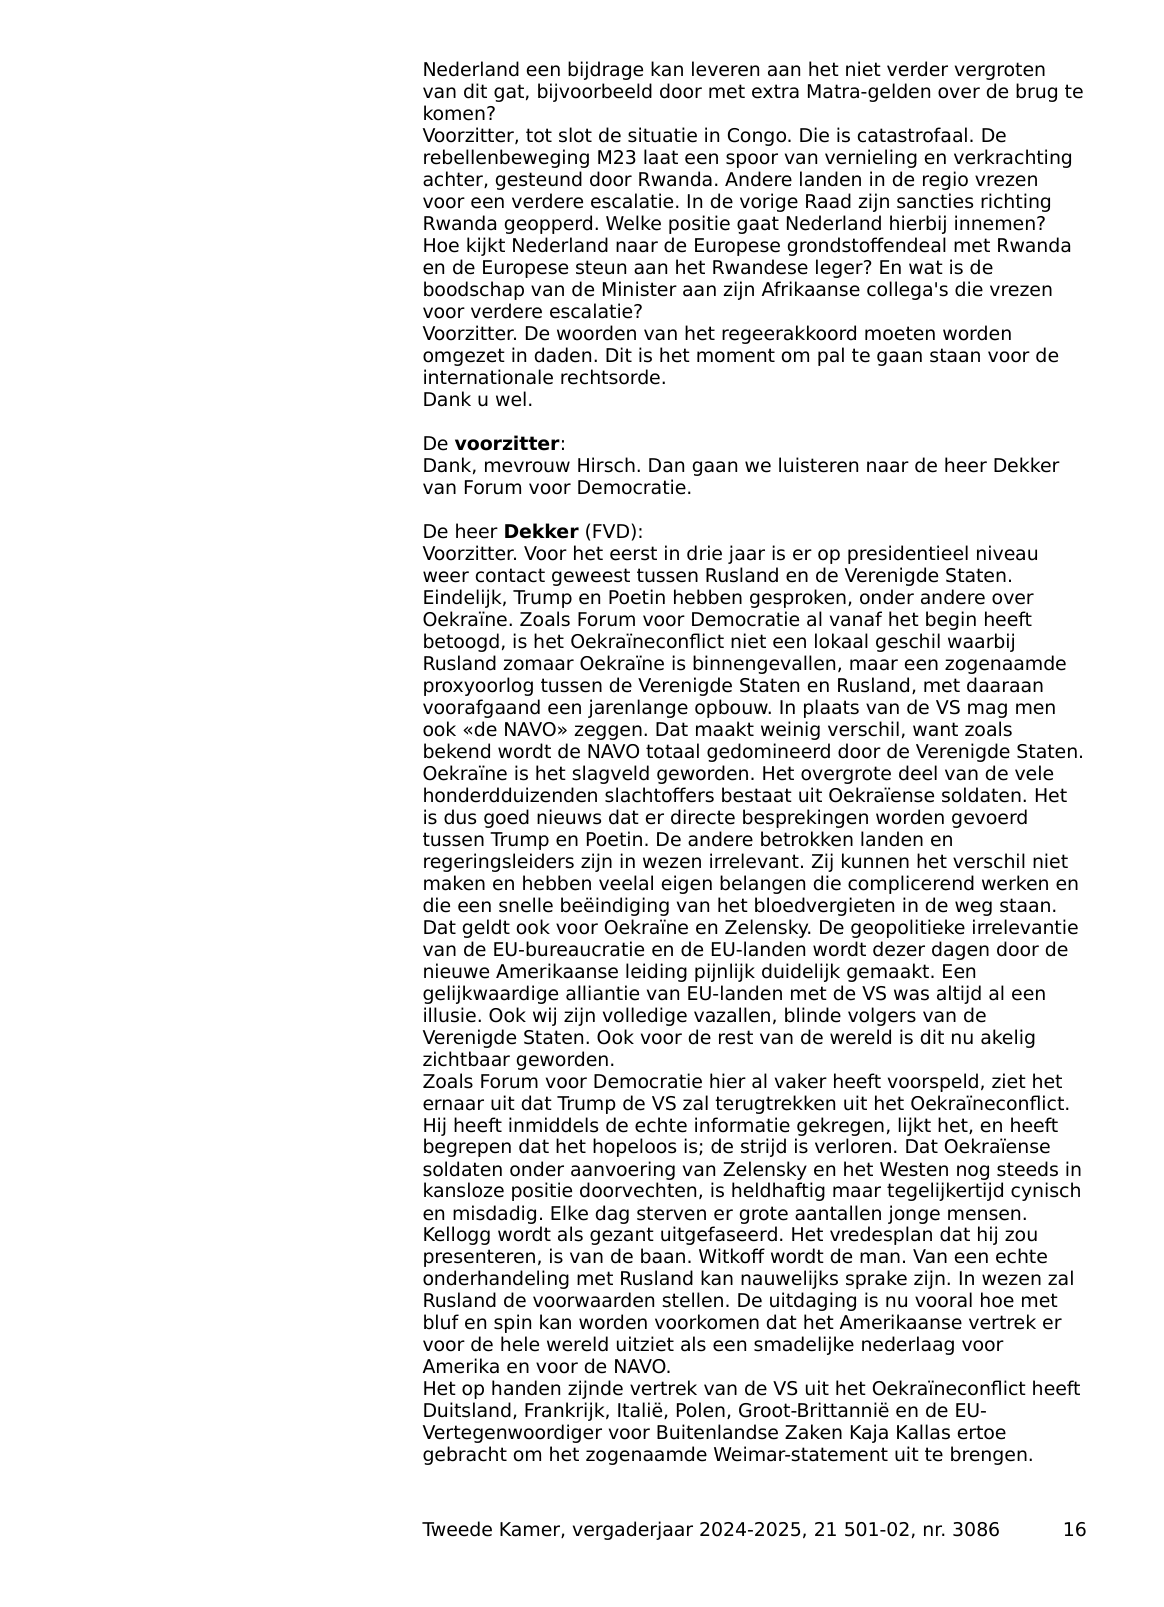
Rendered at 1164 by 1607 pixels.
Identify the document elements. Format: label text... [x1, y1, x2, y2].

text Dank u wel. [422, 389, 1087, 411]
text De heer Dekker (FVD): [422, 521, 1087, 543]
text Voorzitter, tot slot de situatie in Congo. Die is catastrofaal. De rebellenbeweging M23 laat een spoor van vernieling en verkrachting achter, gesteund door Rwanda. Andere landen in de regio vrezen voor een verdere escalatie. In de vorige Raad zijn sancties richting Rwanda geopperd. Welke positie gaat Nederland hierbij innemen? Hoe kijkt Nederland naar de Europese grondstoffendeal met Rwanda en de Europese steun aan het Rwandese leger? En wat is de boodschap van de Minister aan zijn Afrikaanse collega's die vrezen voor verdere escalatie? [422, 125, 1087, 323]
text Dank, mevrouw Hirsch. Dan gaan we luisteren naar de heer Dekker van Forum voor Democratie. [422, 455, 1087, 499]
text Voorzitter. De woorden van het regeerakkoord moeten worden omgezet in daden. Dit is het moment om pal te gaan staan voor de internationale rechtsorde. [422, 323, 1087, 389]
text De voorzitter: [422, 433, 1087, 455]
text Voorzitter. Voor het eerst in drie jaar is er op presidentieel niveau weer contact geweest tussen Rusland en de Verenigde Staten. Eindelijk, Trump en Poetin hebben gesproken, onder andere over Oekraïne. Zoals Forum voor Democratie al vanaf het begin heeft betoogd, is het Oekraïneconflict niet een lokaal geschil waarbij Rusland zomaar Oekraïne is binnengevallen, maar een zogenaamde proxyoorlog tussen de Verenigde Staten en Rusland, met daaraan voorafgaand een jarenlange opbouw. In plaats van de VS mag men ook «de NAVO» zeggen. Dat maakt weinig verschil, want zoals bekend wordt de NAVO totaal gedomineerd door de Verenigde Staten. Oekraïne is het slagveld geworden. Het overgrote deel van de vele honderdduizenden slachtoffers bestaat uit Oekraïense soldaten. Het is dus goed nieuws dat er directe besprekingen worden gevoerd tussen Trump en Poetin. De andere betrokken landen en regeringsleiders zijn in wezen irrelevant. Zij kunnen het verschil niet maken en hebben veelal eigen belangen die complicerend werken en die een snelle beëindiging van het bloedvergieten in de weg staan. Dat geldt ook voor Oekraïne en Zelensky. De geopolitieke irrelevantie van de EU-bureaucratie en de EU-landen wordt dezer dagen door de nieuwe Amerikaanse leiding pijnlijk duidelijk gemaakt. Een gelijkwaardige alliantie van EU-landen met de VS was altijd al een illusie. Ook wij zijn volledige vazallen, blinde volgers van de Verenigde Staten. Ook voor de rest van de wereld is dit nu akelig zichtbaar geworden. [422, 543, 1087, 1071]
text Het op handen zijnde vertrek van de VS uit het Oekraïneconflict heeft Duitsland, Frankrijk, Italië, Polen, Groot-Brittannië en de EU-Vertegenwoordiger voor Buitenlandse Zaken Kaja Kallas ertoe gebracht om het zogenaamde Weimar-statement uit te brengen. [422, 1378, 1087, 1466]
text Kellogg wordt als gezant uitgefaseerd. Het vredesplan dat hij zou presenteren, is van de baan. Witkoff wordt de man. Van een echte onderhandeling met Rusland kan nauwelijks sprake zijn. In wezen zal Rusland de voorwaarden stellen. De uitdaging is nu vooral hoe met bluf en spin kan worden voorkomen dat het Amerikaanse vertrek er voor de hele wereld uitziet als een smadelijke nederlaag voor Amerika en voor de NAVO. [422, 1224, 1087, 1378]
text Nederland een bijdrage kan leveren aan het niet verder vergroten van dit gat, bijvoorbeeld door met extra Matra-gelden over de brug te komen? [422, 59, 1087, 125]
text Zoals Forum voor Democratie hier al vaker heeft voorspeld, ziet het ernaar uit dat Trump de VS zal terugtrekken uit het Oekraïneconflict. Hij heeft inmiddels de echte informatie gekregen, lijkt het, en heeft begrepen dat het hopeloos is; de strijd is verloren. Dat Oekraïense soldaten onder aanvoering van Zelensky en het Westen nog steeds in kansloze positie doorvechten, is heldhaftig maar tegelijkertijd cynisch en misdadig. Elke dag sterven er grote aantallen jonge mensen. [422, 1071, 1087, 1224]
